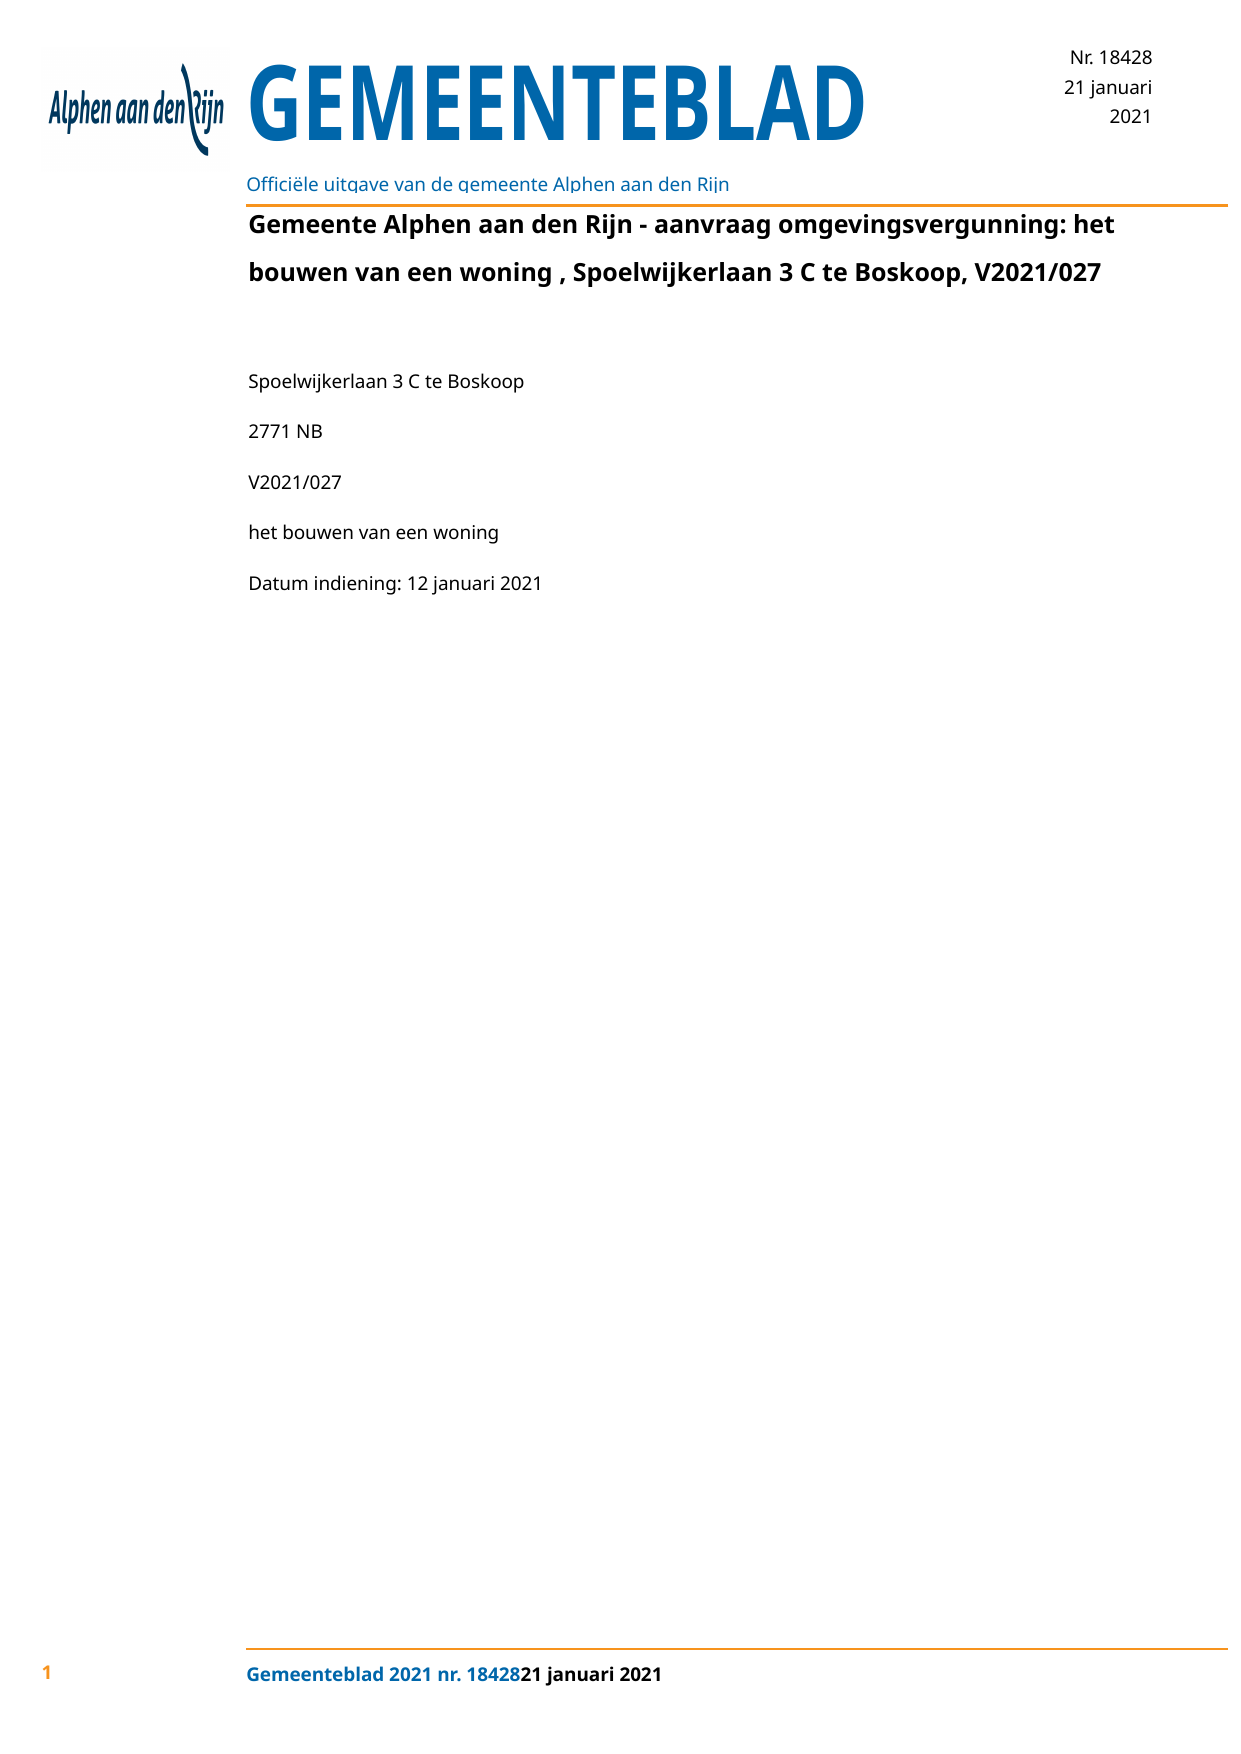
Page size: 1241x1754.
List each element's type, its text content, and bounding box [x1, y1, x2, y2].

text Datum indiening: 12 januari 2021 [248, 570, 1152, 596]
text 2771 NB [248, 419, 1152, 444]
text V2021/027 [248, 469, 1152, 495]
picture [41, 47, 231, 172]
text het bouwen van een woning [248, 519, 1152, 545]
text Gemeente Alphen aan den Rijn - aanvraag omgevingsvergunning: het bouwen van een woning , Spoelwijkerlaan 3 C te Boskoop, V2021/027 [248, 207, 1152, 288]
text Spoelwijkerlaan 3 C te Boskoop [248, 368, 1152, 394]
